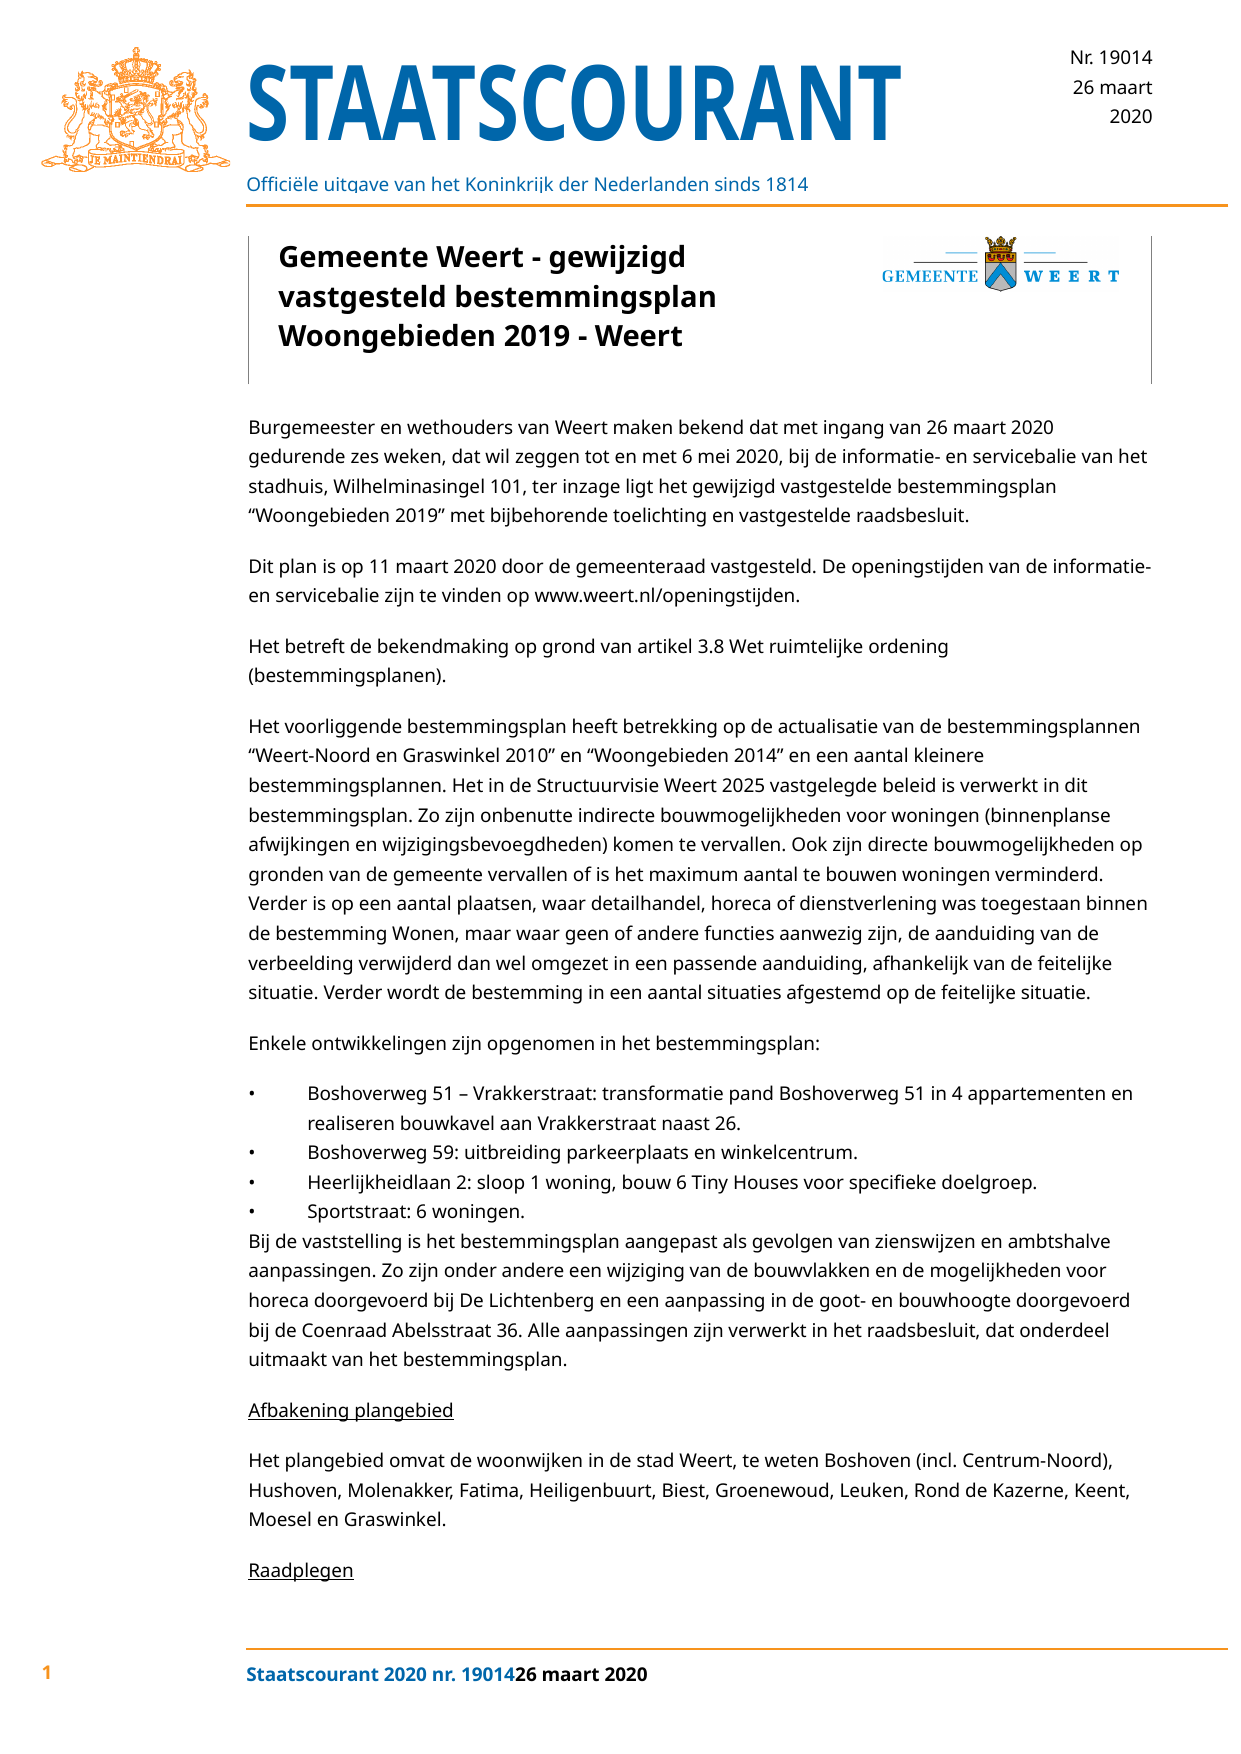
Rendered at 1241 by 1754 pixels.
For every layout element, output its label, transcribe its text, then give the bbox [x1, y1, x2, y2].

text Afbakening plangebied [248, 1397, 1152, 1423]
text Het betreft de bekendmaking op grond van artikel 3.8 Wet ruimtelijke ordening (bestemmingsplanen). [248, 633, 1152, 688]
table_header [850, 236, 1151, 384]
text Het voorliggende bestemmingsplan heeft betrekking op de actualisatie van de bestemmingsplannen “Weert-Noord en Graswinkel 2010” en “Woongebieden 2014” en een aantal kleinere bestemmingsplannen. Het in de Structuurvisie Weert 2025 vastgelegde beleid is verwerkt in dit bestemmingsplan. Zo zijn onbenutte indirecte bouwmogelijkheden voor woningen (binnenplanse afwijkingen en wijzigingsbevoegdheden) komen te vervallen. Ook zijn directe bouwmogelijkheden op gronden van de gemeente vervallen of is het maximum aantal te bouwen woningen verminderd. Verder is op een aantal plaatsen, waar detailhandel, horeca of dienstverlening was toegestaan binnen de bestemming Wonen, maar waar geen of andere functies aanwezig zijn, de aanduiding van de verbeelding verwijderd dan wel omgezet in een passende aanduiding, afhankelijk van de feitelijke situatie. Verder wordt de bestemming in een aantal situaties afgestemd op de feitelijke situatie. [248, 713, 1152, 1005]
table_header Gemeente Weert - gewijzigd vastgesteld bestemmingsplan Woongebieden 2019 - Weert [249, 236, 850, 384]
text Het plangebied omvat de woonwijken in de stad Weert, te weten Boshoven (incl. Centrum-Noord), Hushoven, Molenakker, Fatima, Heiligenbuurt, Biest, Groenewoud, Leuken, Rond de Kazerne, Keent, Moesel en Graswinkel. [248, 1447, 1152, 1532]
picture [41, 47, 231, 172]
picture [882, 236, 1119, 292]
text Bij de vaststelling is het bestemmingsplan aangepast als gevolgen van zienswijzen en ambtshalve aanpassingen. Zo zijn onder andere een wijziging van de bouwvlakken en de mogelijkheden voor horeca doorgevoerd bij De Lichtenberg en een aanpassing in de goot- en bouwhoogte doorgevoerd bij de Coenraad Abelsstraat 36. Alle aanpassingen zijn verwerkt in het raadsbesluit, dat onderdeel uitmaakt van het bestemmingsplan. [248, 1228, 1152, 1372]
text Raadplegen [248, 1557, 1152, 1583]
text Burgemeester en wethouders van Weert maken bekend dat met ingang van 26 maart 2020 gedurende zes weken, dat wil zeggen tot en met 6 mei 2020, bij de informatie- en servicebalie van het stadhuis, Wilhelminasingel 101, ter inzage ligt het gewijzigd vastgestelde bestemmingsplan “Woongebieden 2019” met bijbehorende toelichting en vastgestelde raadsbesluit. [248, 414, 1152, 528]
list Heerlijkheidlaan 2: sloop 1 woning, bouw 6 Tiny Houses voor specifieke doelgroep. [248, 1169, 1152, 1195]
list Sportstraat: 6 woningen. [248, 1198, 1152, 1224]
list Boshoverweg 59: uitbreiding parkeerplaats en winkelcentrum. [248, 1139, 1152, 1165]
list Boshoverweg 51 – Vrakkerstraat: transformatie pand Boshoverweg 51 in 4 appartementen en realiseren bouwkavel aan Vrakkerstraat naast 26. [248, 1080, 1152, 1136]
text Dit plan is op 11 maart 2020 door de gemeenteraad vastgesteld. De openingstijden van de informatie- en servicebalie zijn te vinden op www.weert.nl/openingstijden. [248, 553, 1152, 608]
text Enkele ontwikkelingen zijn opgenomen in het bestemmingsplan: [248, 1030, 1152, 1056]
